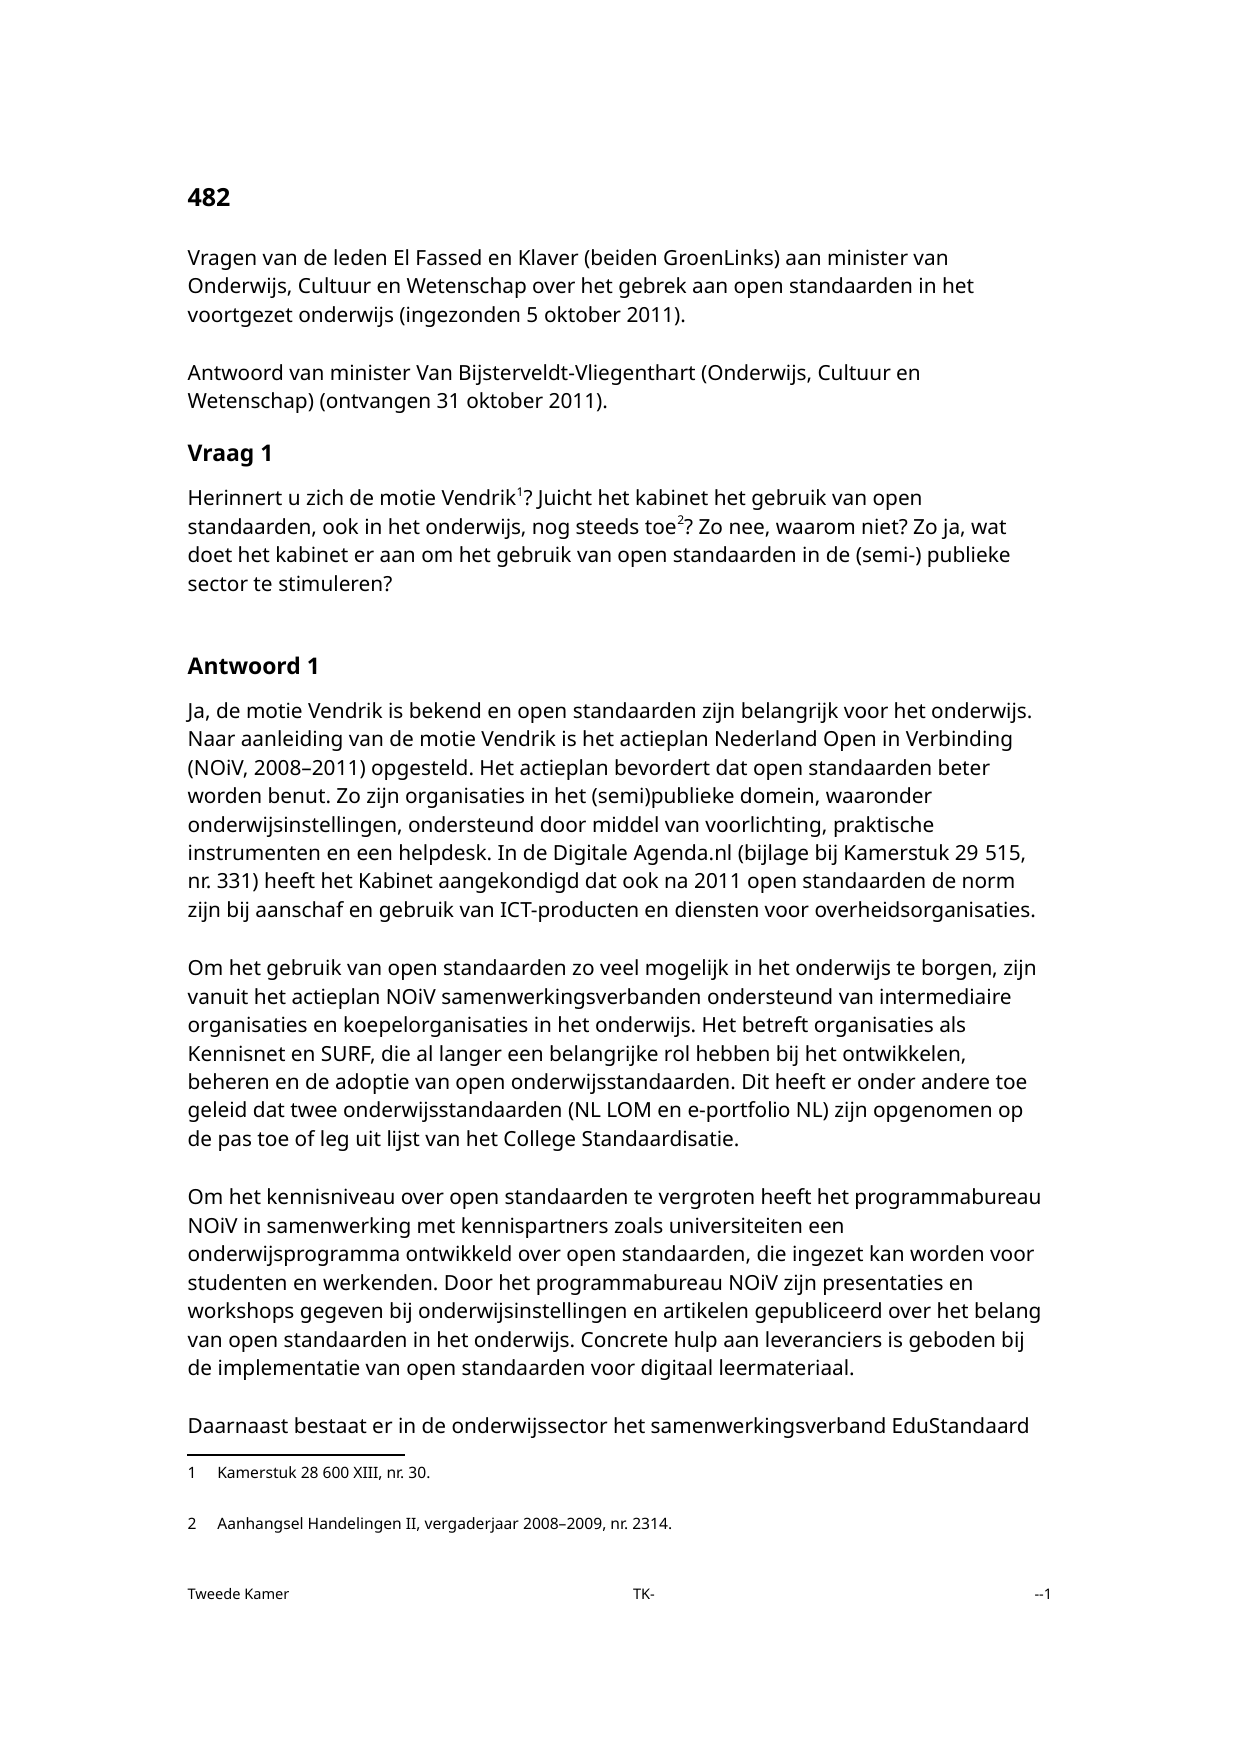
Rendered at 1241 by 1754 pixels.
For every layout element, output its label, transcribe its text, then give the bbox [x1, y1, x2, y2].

text Antwoord van minister Van Bijsterveldt-Vliegenthart (Onderwijs, Cultuur en Wetenschap) (ontvangen 31 oktober 2011). [187, 358, 1053, 415]
subtitle Vraag 1 [187, 437, 1053, 468]
text Herinnert u zich de motie Vendrik? Juicht het kabinet het gebruik van open standaarden, ook in het onderwijs, nog steeds toe? Zo nee, waarom niet? Zo ja, wat doet het kabinet er aan om het gebruik van open standaarden in de (semi-) publieke sector te stimuleren? [187, 483, 1053, 597]
text Kamerstuk 28 600 XIII, nr. 30. [187, 1447, 1053, 1476]
text Daarnaast bestaat er in de onderwijssector het samenwerkingsverband EduStandaard [187, 1412, 1053, 1440]
text Vragen van de leden El Fassed en Klaver (beiden GroenLinks) aan minister van Onderwijs, Cultuur en Wetenschap over het gebrek aan open standaarden in het voortgezet onderwijs (ingezonden 5 oktober 2011). [187, 243, 1053, 328]
text 482 [187, 179, 1053, 213]
text Om het kennisniveau over open standaarden te vergroten heeft het programmabureau NOiV in samenwerking met kennispartners zoals universiteiten een onderwijsprogramma ontwikkeld over open standaarden, die ingezet kan worden voor studenten en werkenden. Door het programmabureau NOiV zijn presentaties en workshops gegeven bij onderwijsinstellingen en artikelen gepubliceerd over het belang van open standaarden in het onderwijs. Concrete hulp aan leveranciers is geboden bij de implementatie van open standaarden voor digitaal leermateriaal. [187, 1182, 1053, 1382]
text Aanhangsel Handelingen II, vergaderjaar 2008–2009, nr. 2314. [187, 1506, 1053, 1534]
subtitle Antwoord 1 [187, 650, 1053, 681]
text Om het gebruik van open standaarden zo veel mogelijk in het onderwijs te borgen, zijn vanuit het actieplan NOiV samenwerkingsverbanden ondersteund van intermediaire organisaties en koepelorganisaties in het onderwijs. Het betreft organisaties als Kennisnet en SURF, die al langer een belangrijke rol hebben bij het ontwikkelen, beheren en de adoptie van open onderwijsstandaarden. Dit heeft er onder andere toe geleid dat twee onderwijsstandaarden (NL LOM en e-portfolio NL) zijn opgenomen op de pas toe of leg uit lijst van het College Standaardisatie. [187, 953, 1053, 1152]
text Ja, de motie Vendrik is bekend en open standaarden zijn belangrijk voor het onderwijs. Naar aanleiding van de motie Vendrik is het actieplan Nederland Open in Verbinding (NOiV, 2008–2011) opgesteld. Het actieplan bevordert dat open standaarden beter worden benut. Zo zijn organisaties in het (semi)publieke domein, waaronder onderwijsinstellingen, ondersteund door middel van voorlichting, praktische instrumenten en een helpdesk. In de Digitale Agenda.nl (bijlage bij Kamerstuk 29 515, nr. 331) heeft het Kabinet aangekondigd dat ook na 2011 open standaarden de norm zijn bij aanschaf en gebruik van ICT-producten en diensten voor overheidsorganisaties. [187, 696, 1053, 923]
